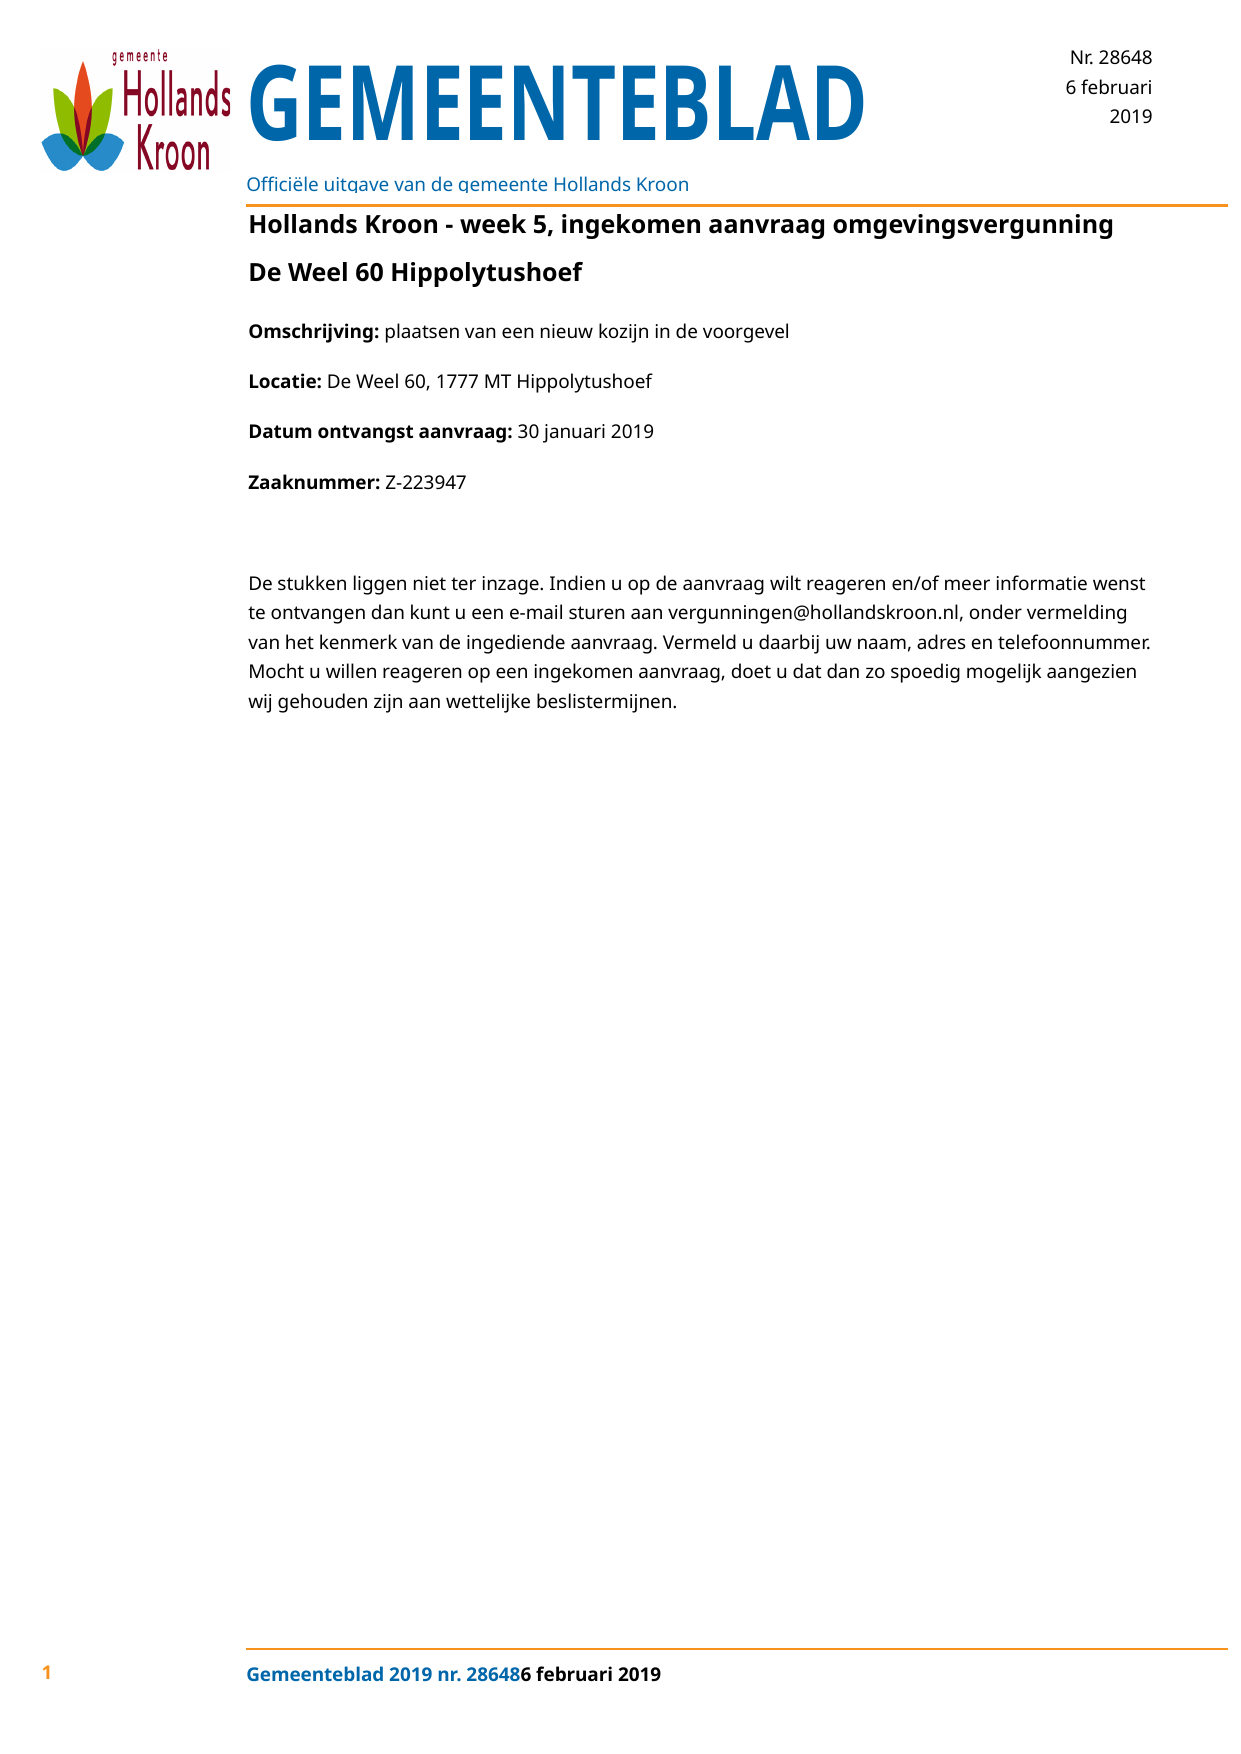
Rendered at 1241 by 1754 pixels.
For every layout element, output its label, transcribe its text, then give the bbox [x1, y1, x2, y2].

text Locatie: De Weel 60, 1777 MT Hippolytushoef [248, 368, 1152, 394]
text Omschrijving: plaatsen van een nieuw kozijn in de voorgevel [248, 318, 1152, 344]
picture [41, 47, 231, 172]
text Datum ontvangst aanvraag: 30 januari 2019 [248, 419, 1152, 444]
text Hollands Kroon - week 5, ingekomen aanvraag omgevingsvergunning De Weel 60 Hippolytushoef [248, 207, 1152, 288]
text De stukken liggen niet ter inzage. Indien u op de aanvraag wilt reageren en/of meer informatie wenst te ontvangen dan kunt u een e-mail sturen aan vergunningen@hollandskroon.nl, onder vermelding van het kenmerk van de ingediende aanvraag. Vermeld u daarbij uw naam, adres en telefoonnummer. Mocht u willen reageren op een ingekomen aanvraag, doet u dat dan zo spoedig mogelijk aangezien wij gehouden zijn aan wettelijke beslistermijnen. [248, 570, 1152, 714]
text Zaaknummer: Z-223947 [248, 469, 1152, 495]
